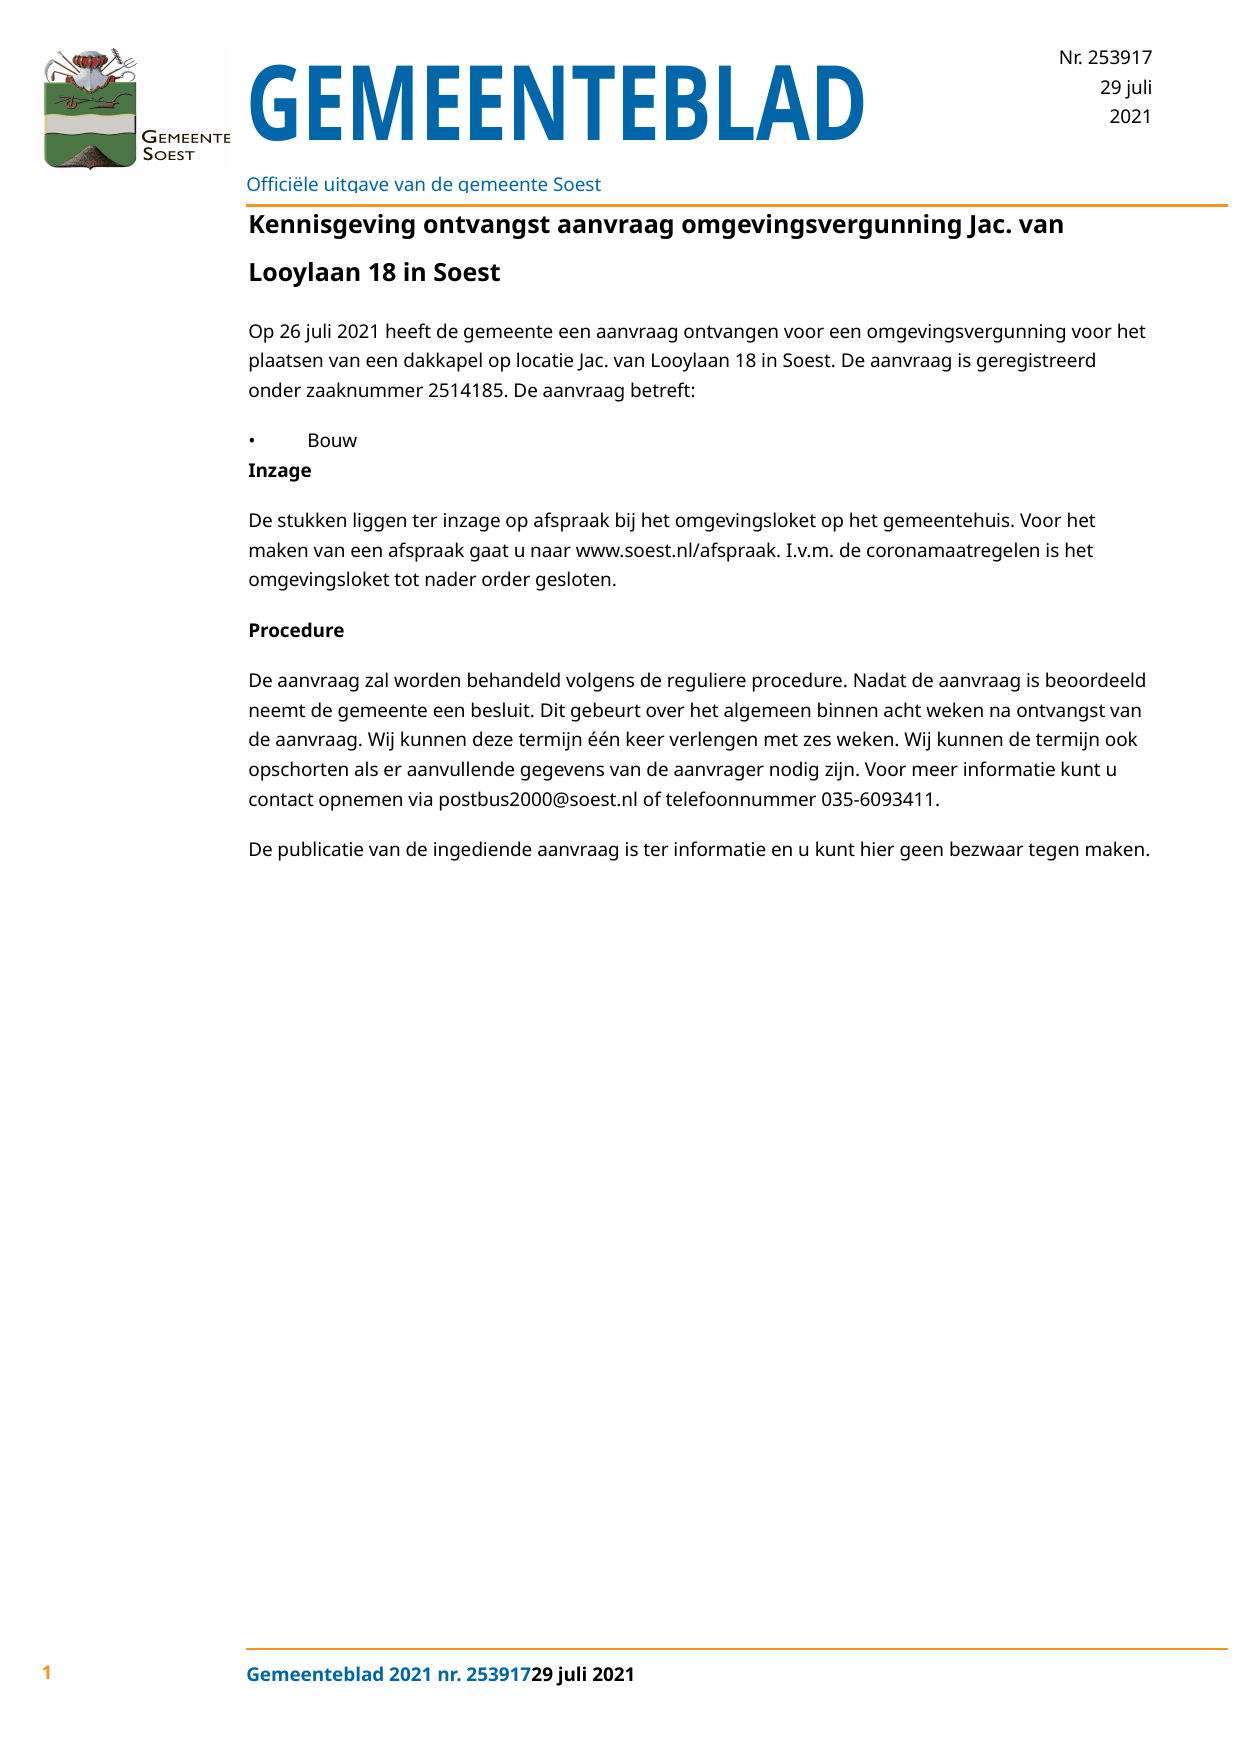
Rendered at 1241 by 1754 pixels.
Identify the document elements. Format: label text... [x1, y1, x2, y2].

text Op 26 juli 2021 heeft de gemeente een aanvraag ontvangen voor een omgevingsvergunning voor het plaatsen van een dakkapel op locatie Jac. van Looylaan 18 in Soest. De aanvraag is geregistreerd onder zaaknummer 2514185. De aanvraag betreft: [248, 318, 1152, 403]
text Inzage [248, 457, 1152, 483]
list Bouw [248, 427, 1152, 453]
text De aanvraag zal worden behandeld volgens de reguliere procedure. Nadat de aanvraag is beoordeeld neemt de gemeente een besluit. Dit gebeurt over het algemeen binnen acht weken na ontvangst van de aanvraag. Wij kunnen deze termijn één keer verlengen met zes weken. Wij kunnen de termijn ook opschorten als er aanvullende gegevens van de aanvrager nodig zijn. Voor meer informatie kunt u contact opnemen via postbus2000@soest.nl of telefoonnummer 035-6093411. [248, 667, 1152, 812]
text Kennisgeving ontvangst aanvraag omgevingsvergunning Jac. van Looylaan 18 in Soest [248, 207, 1152, 288]
picture [41, 47, 231, 172]
text De publicatie van de ingediende aanvraag is ter informatie en u kunt hier geen bezwaar tegen maken. [248, 836, 1152, 862]
text Procedure [248, 617, 1152, 643]
text De stukken liggen ter inzage op afspraak bij het omgevingsloket op het gemeentehuis. Voor het maken van een afspraak gaat u naar www.soest.nl/afspraak. I.v.m. de coronamaatregelen is het omgevingsloket tot nader order gesloten. [248, 507, 1152, 592]
